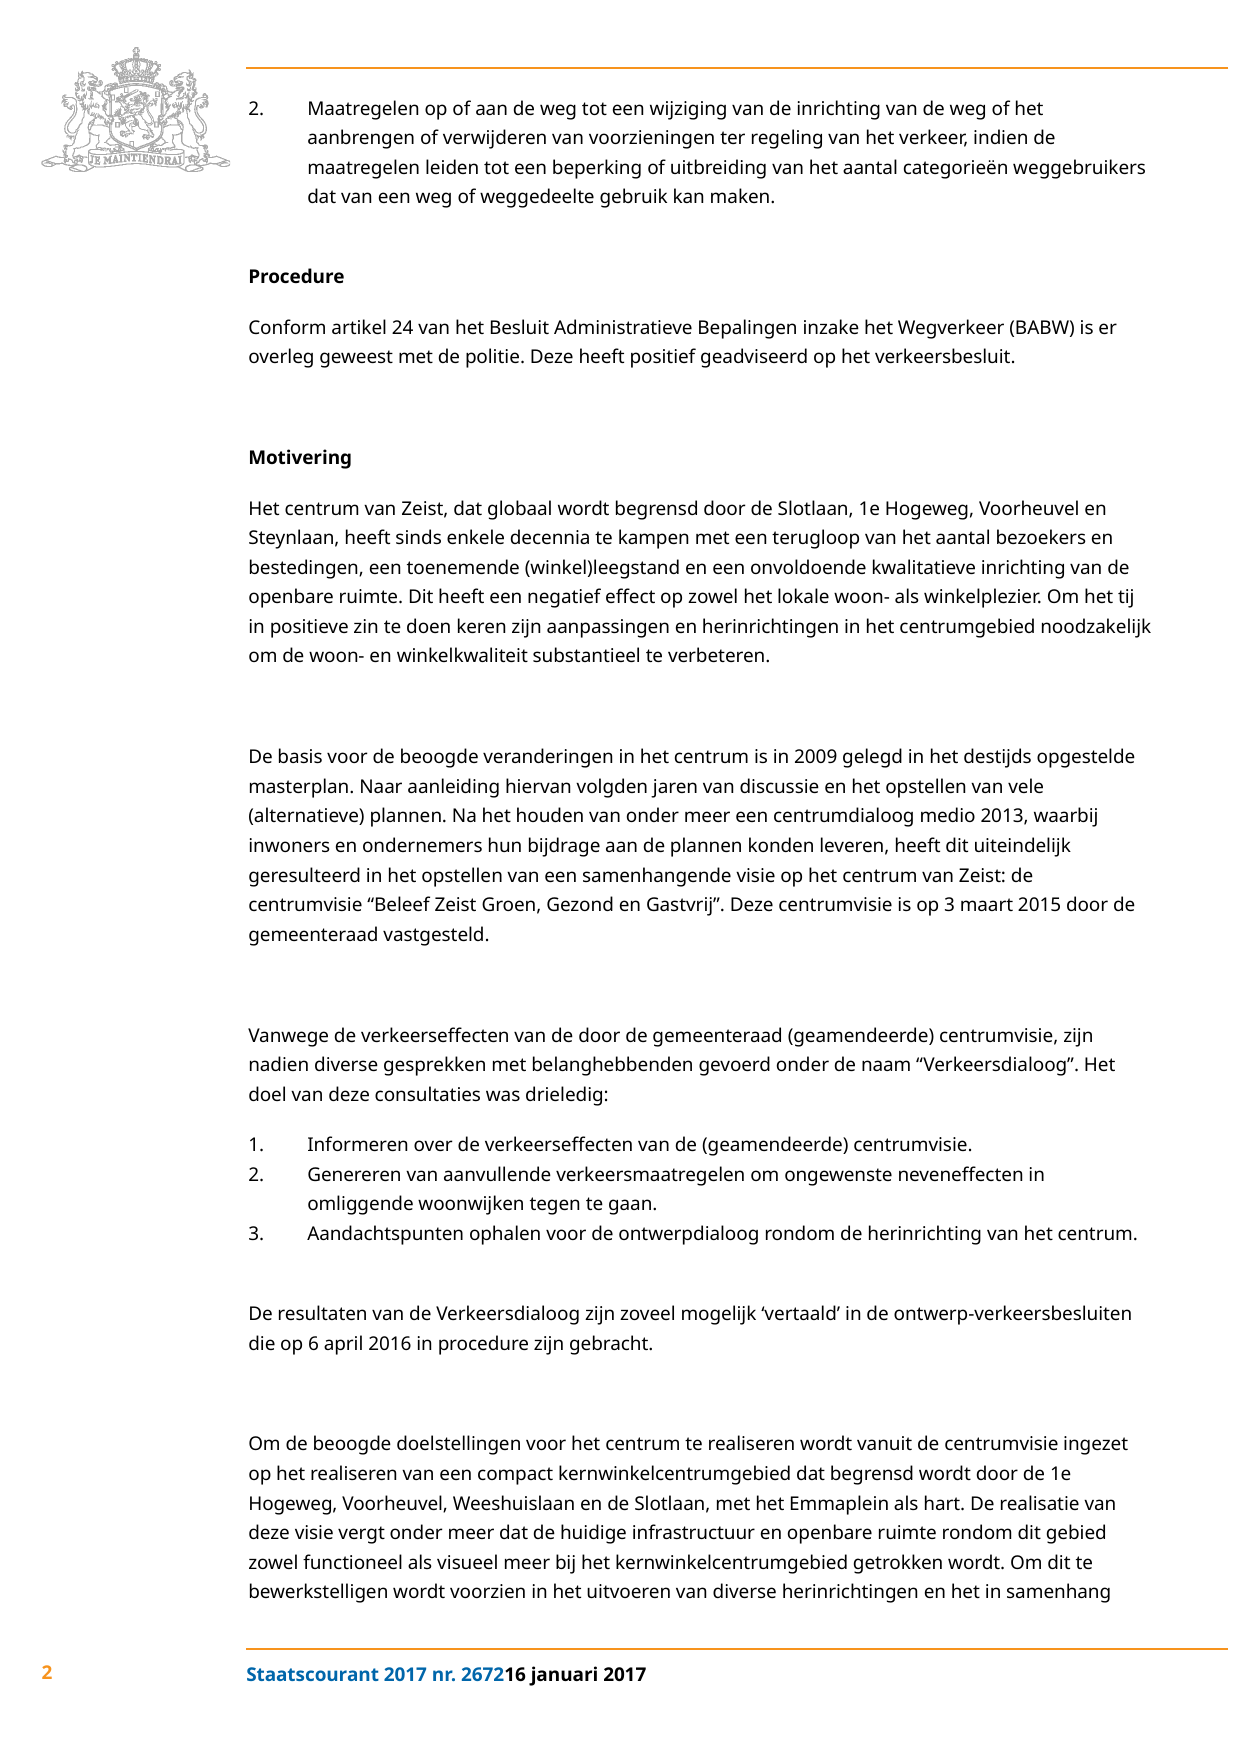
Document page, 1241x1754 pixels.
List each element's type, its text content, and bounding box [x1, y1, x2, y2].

list Informeren over de verkeerseffecten van de (geamendeerde) centrumvisie. [248, 1131, 1152, 1157]
text Om de beoogde doelstellingen voor het centrum te realiseren wordt vanuit de centrumvisie ingezet op het realiseren van een compact kernwinkelcentrumgebied dat begrensd wordt door de 1e Hogeweg, Voorheuvel, Weeshuislaan en de Slotlaan, met het Emmaplein als hart. De realisatie van deze visie vergt onder meer dat de huidige infrastructuur en openbare ruimte rondom dit gebied zowel functioneel als visueel meer bij het kernwinkelcentrumgebied getrokken wordt. Om dit te bewerkstelligen wordt voorzien in het uitvoeren van diverse herinrichtingen en het in samenhang [248, 1431, 1152, 1604]
text Vanwege de verkeerseffecten van de door de gemeenteraad (geamendeerde) centrumvisie, zijn nadien diverse gesprekken met belanghebbenden gevoerd onder de naam “Verkeersdialoog”. Het doel van deze consultaties was drieledig: [248, 1022, 1152, 1107]
text Het centrum van Zeist, dat globaal wordt begrensd door de Slotlaan, 1e Hogeweg, Voorheuvel en Steynlaan, heeft sinds enkele decennia te kampen met een terugloop van het aantal bezoekers en bestedingen, een toenemende (winkel)leegstand en een onvoldoende kwalitatieve inrichting van de openbare ruimte. Dit heeft een negatief effect op zowel het lokale woon- als winkelplezier. Om het tij in positieve zin te doen keren zijn aanpassingen en herinrichtingen in het centrumgebied noodzakelijk om de woon- en winkelkwaliteit substantieel te verbeteren. [248, 495, 1152, 668]
text De resultaten van de Verkeersdialoog zijn zoveel mogelijk ‘vertaald’ in de ontwerp-verkeersbesluiten die op 6 april 2016 in procedure zijn gebracht. [248, 1300, 1152, 1356]
text Motivering [248, 444, 1152, 470]
list Aandachtspunten ophalen voor de ontwerpdialoog rondom de herinrichting van het centrum. [248, 1220, 1152, 1246]
text Procedure [248, 263, 1152, 289]
list Maatregelen op of aan de weg tot een wijziging van de inrichting van de weg of het aanbrengen of verwijderen van voorzieningen ter regeling van het verkeer, indien de maatregelen leiden tot een beperking of uitbreiding van het aantal categorieën weggebruikers dat van een weg of weggedeelte gebruik kan maken. [248, 95, 1152, 209]
text Conform artikel 24 van het Besluit Administratieve Bepalingen inzake het Wegverkeer (BABW) is er overleg geweest met de politie. Deze heeft positief geadviseerd op het verkeersbesluit. [248, 314, 1152, 369]
picture [41, 47, 231, 172]
text De basis voor de beoogde veranderingen in het centrum is in 2009 gelegd in het destijds opgestelde masterplan. Naar aanleiding hiervan volgden jaren van discussie en het opstellen van vele (alternatieve) plannen. Na het houden van onder meer een centrumdialoog medio 2013, waarbij inwoners en ondernemers hun bijdrage aan de plannen konden leveren, heeft dit uiteindelijk geresulteerd in het opstellen van een samenhangende visie op het centrum van Zeist: de centrumvisie “Beleef Zeist Groen, Gezond en Gastvrij”. Deze centrumvisie is op 3 maart 2015 door de gemeenteraad vastgesteld. [248, 743, 1152, 947]
list Genereren van aanvullende verkeersmaatregelen om ongewenste neveneffecten in omliggende woonwijken tegen te gaan. [248, 1161, 1152, 1216]
